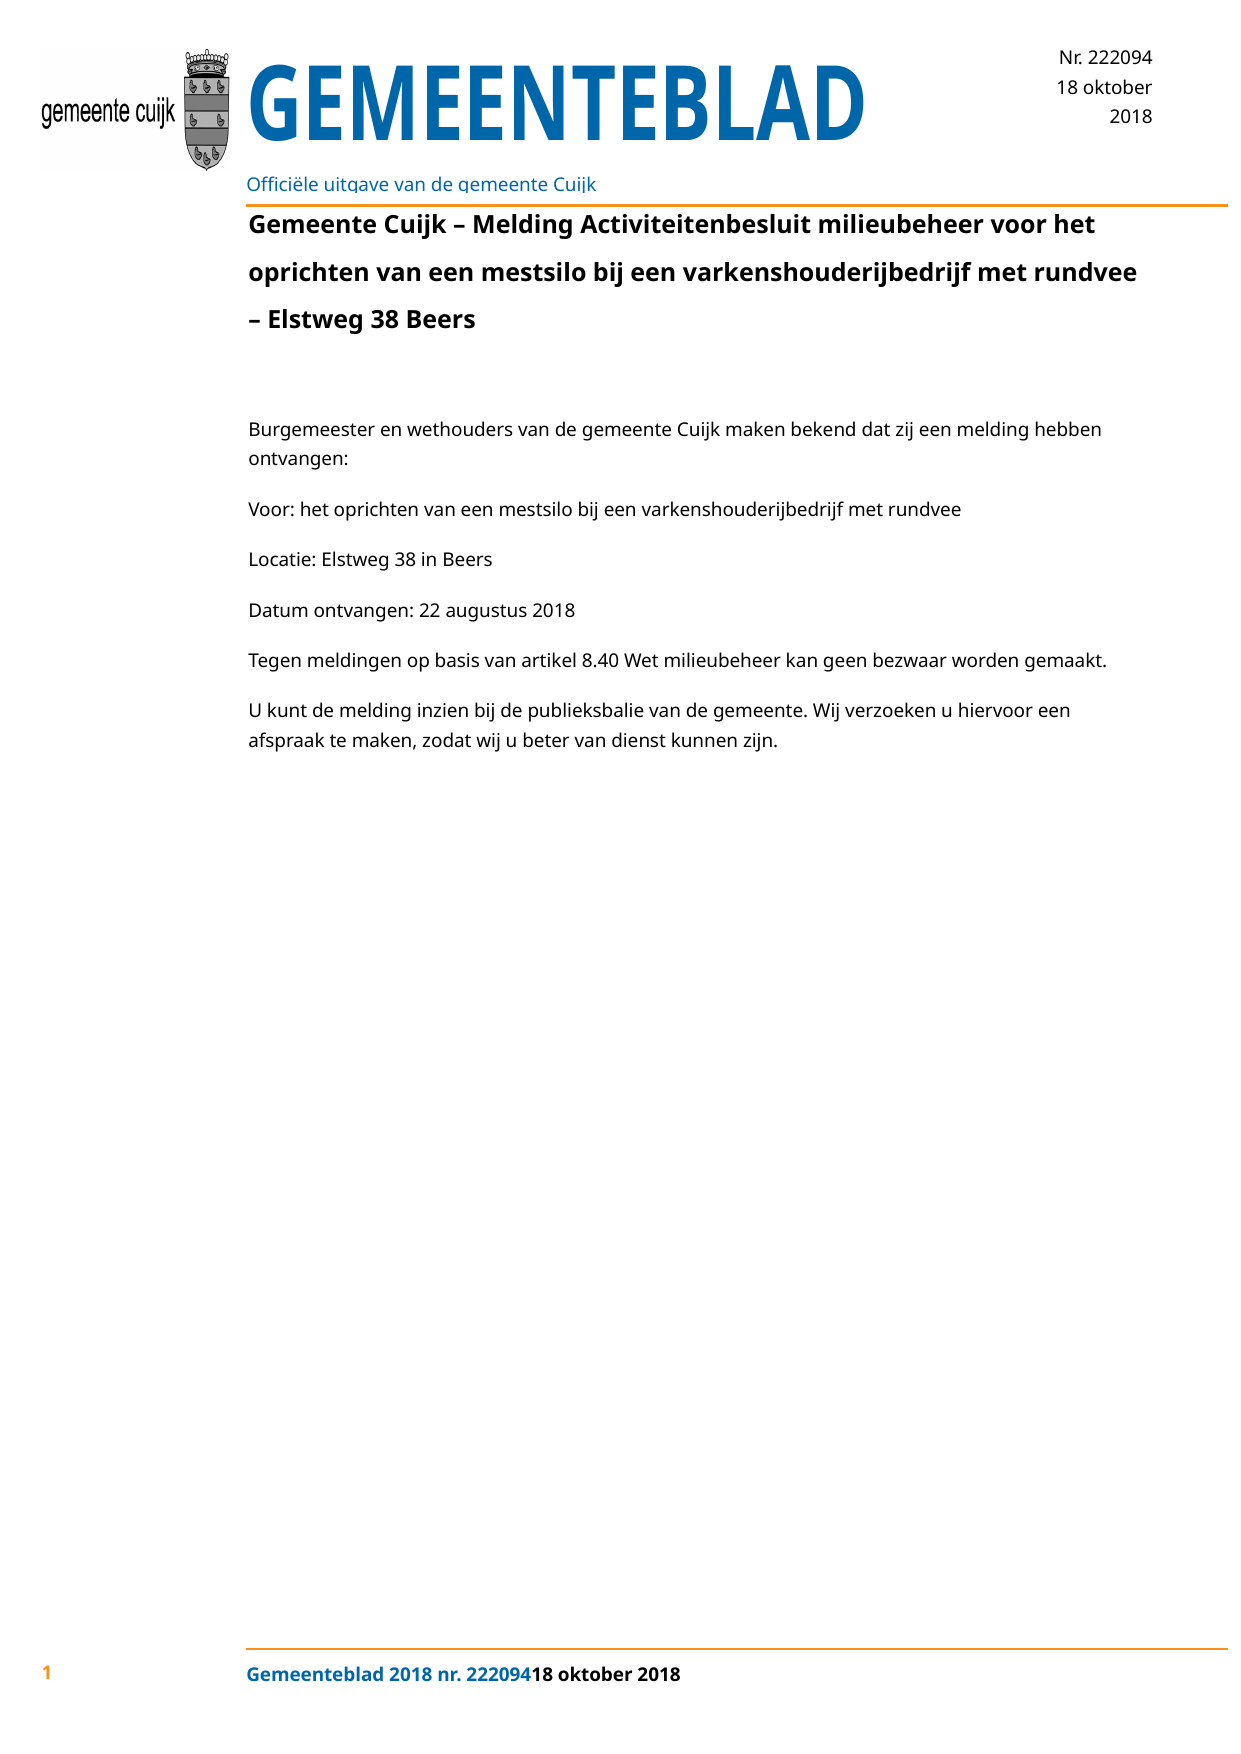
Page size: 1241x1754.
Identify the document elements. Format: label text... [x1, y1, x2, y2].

text U kunt de melding inzien bij de publieksbalie van de gemeente. Wij verzoeken u hiervoor een afspraak te maken, zodat wij u beter van dienst kunnen zijn. [248, 698, 1152, 753]
picture [41, 47, 231, 172]
text Burgemeester en wethouders van de gemeente Cuijk maken bekend dat zij een melding hebben ontvangen: [248, 416, 1152, 471]
text Datum ontvangen: 22 augustus 2018 [248, 597, 1152, 622]
text Voor: het oprichten van een mestsilo bij een varkenshouderijbedrijf met rundvee [248, 496, 1152, 522]
text Gemeente Cuijk – Melding Activiteitenbesluit milieubeheer voor het oprichten van een mestsilo bij een varkenshouderijbedrijf met rundvee – Elstweg 38 Beers [248, 207, 1152, 336]
text Tegen meldingen op basis van artikel 8.40 Wet milieubeheer kan geen bezwaar worden gemaakt. [248, 647, 1152, 673]
text Locatie: Elstweg 38 in Beers [248, 546, 1152, 572]
